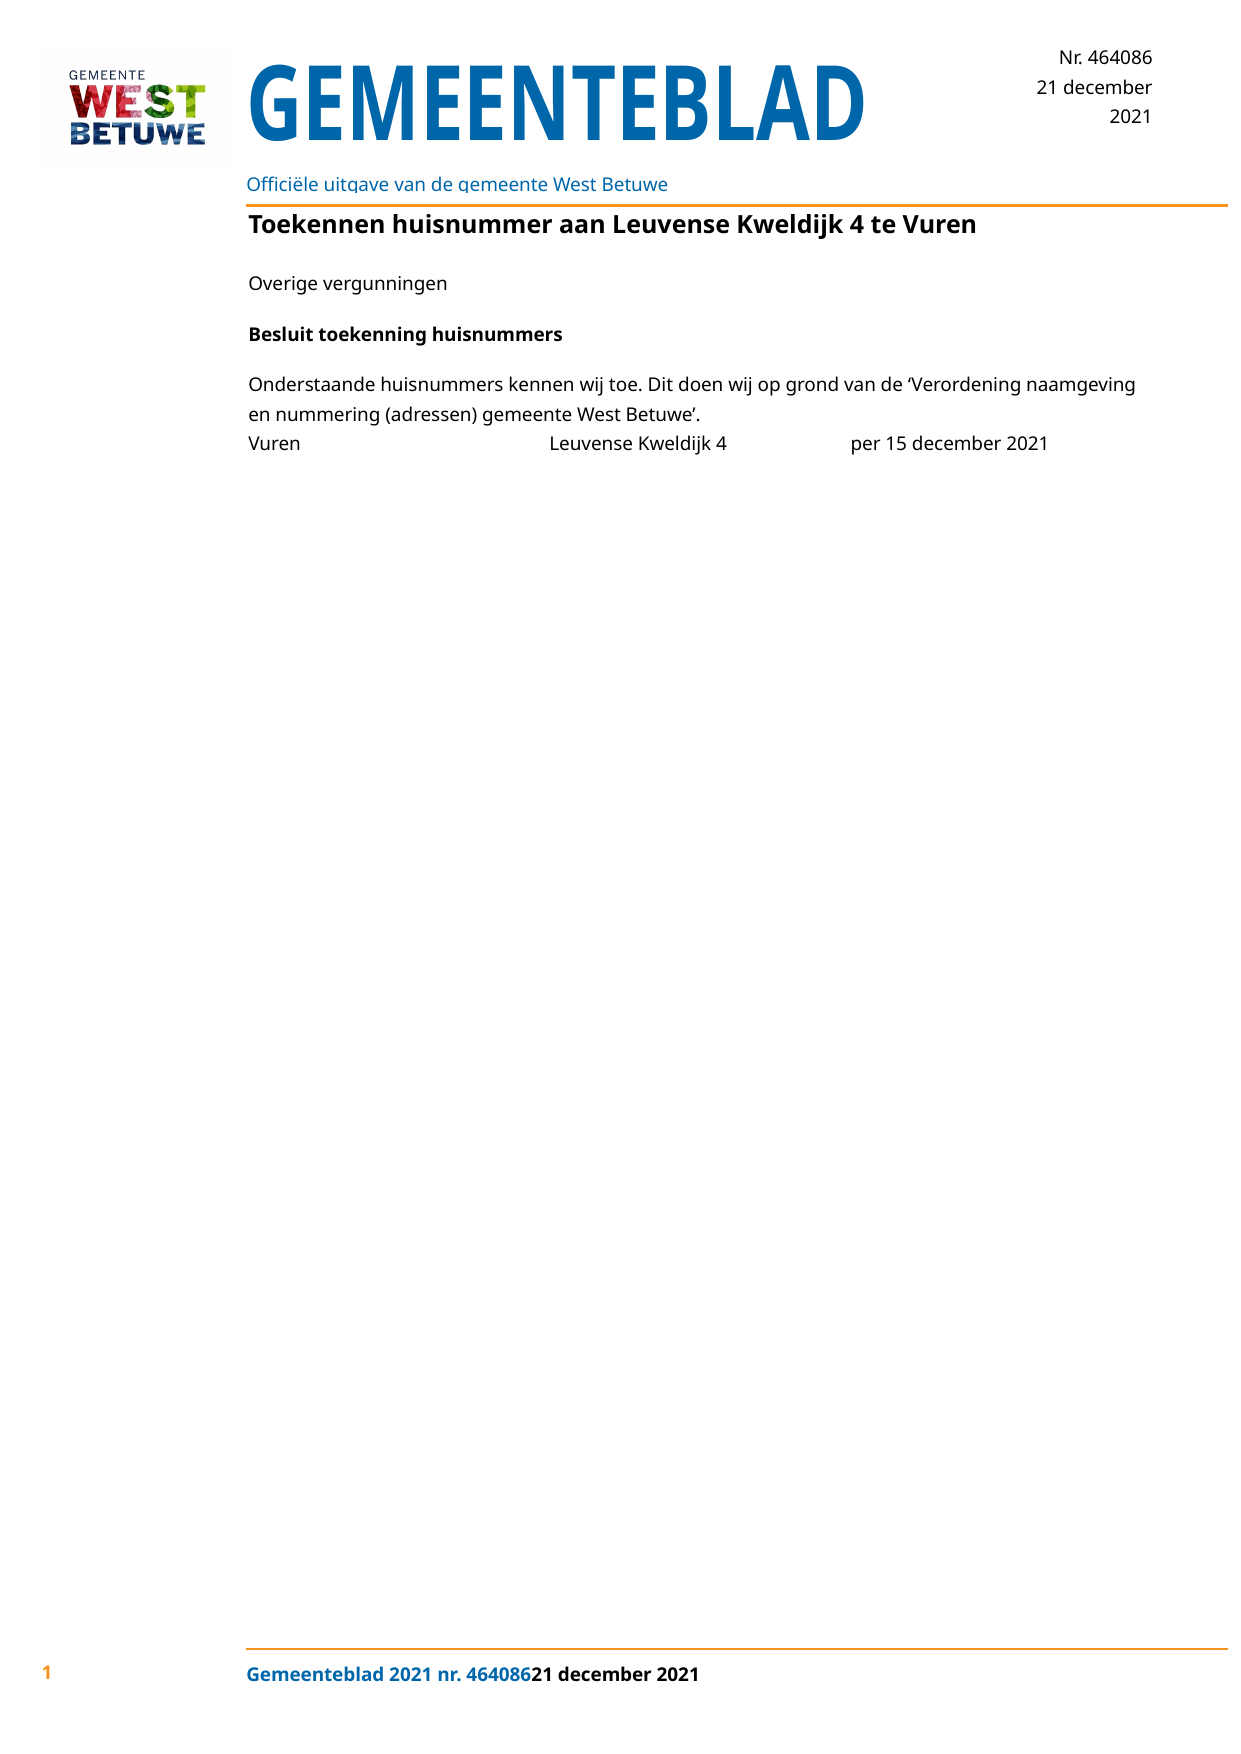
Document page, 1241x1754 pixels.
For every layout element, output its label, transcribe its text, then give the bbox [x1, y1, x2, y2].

table_header Vuren [248, 430, 549, 456]
picture [41, 47, 231, 172]
text Overige vergunningen [248, 270, 1152, 296]
table_header Leuvense Kweldijk 4 [549, 430, 850, 456]
text Toekennen huisnummer aan Leuvense Kweldijk 4 te Vuren [248, 207, 1152, 241]
text Onderstaande huisnummers kennen wij toe. Dit doen wij op grond van de ‘Verordening naamgeving en nummering (adressen) gemeente West Betuwe’. [248, 371, 1152, 426]
text Besluit toekenning huisnummers [248, 321, 1152, 346]
table_header per 15 december 2021 [850, 430, 1152, 456]
